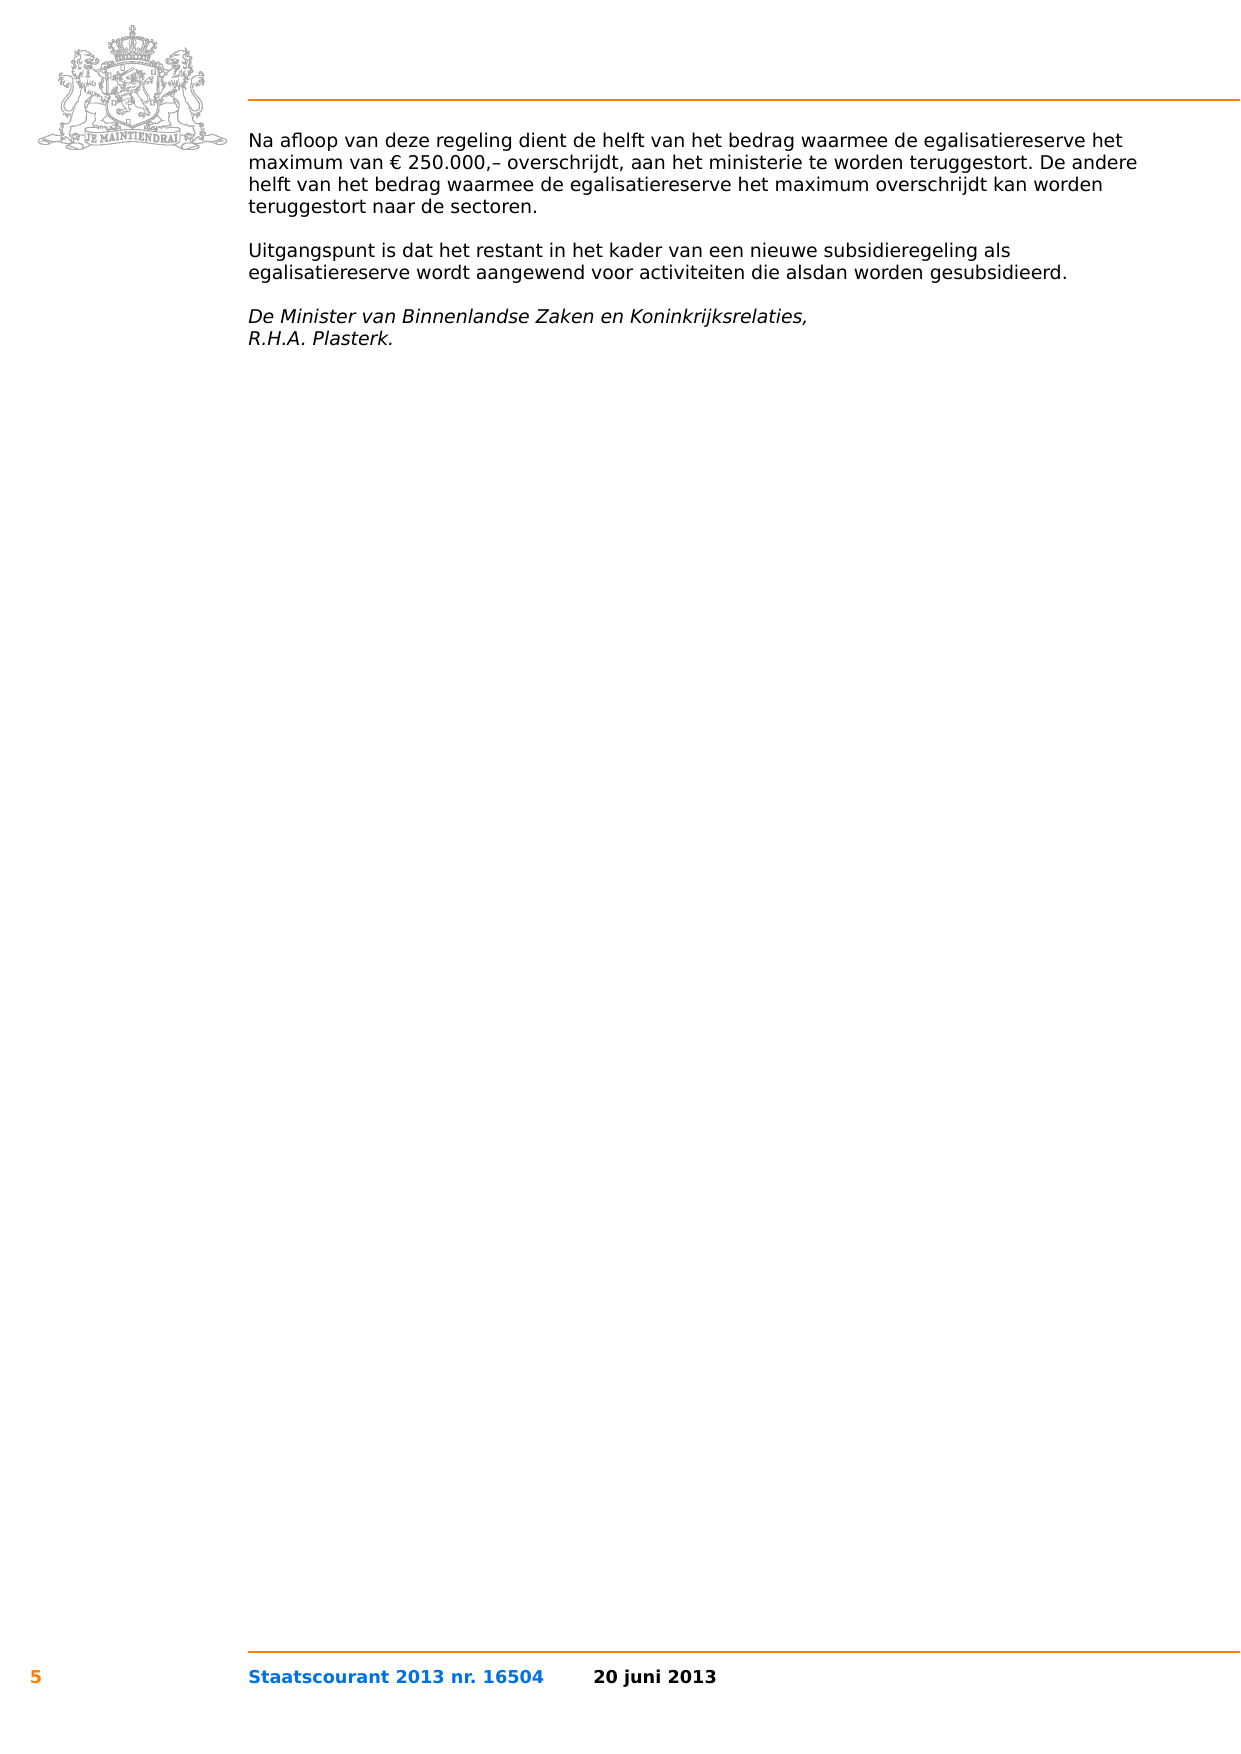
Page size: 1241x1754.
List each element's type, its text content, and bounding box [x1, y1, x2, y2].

text Na afloop van deze regeling dient de helft van het bedrag waarmee de egalisatiereserve het maximum van € 250.000,– overschrijdt, aan het ministerie te worden teruggestort. De andere helft van het bedrag waarmee de egalisatiereserve het maximum overschrijdt kan worden teruggestort naar de sectoren. [248, 130, 1163, 218]
picture [38, 25, 227, 150]
text De Minister van Binnenlandse Zaken en Koninkrijksrelaties, R.H.A. Plasterk. [248, 306, 1163, 349]
text Uitgangspunt is dat het restant in het kader van een nieuwe subsidieregeling als egalisatiereserve wordt aangewend voor activiteiten die alsdan worden gesubsidieerd. [248, 240, 1163, 284]
